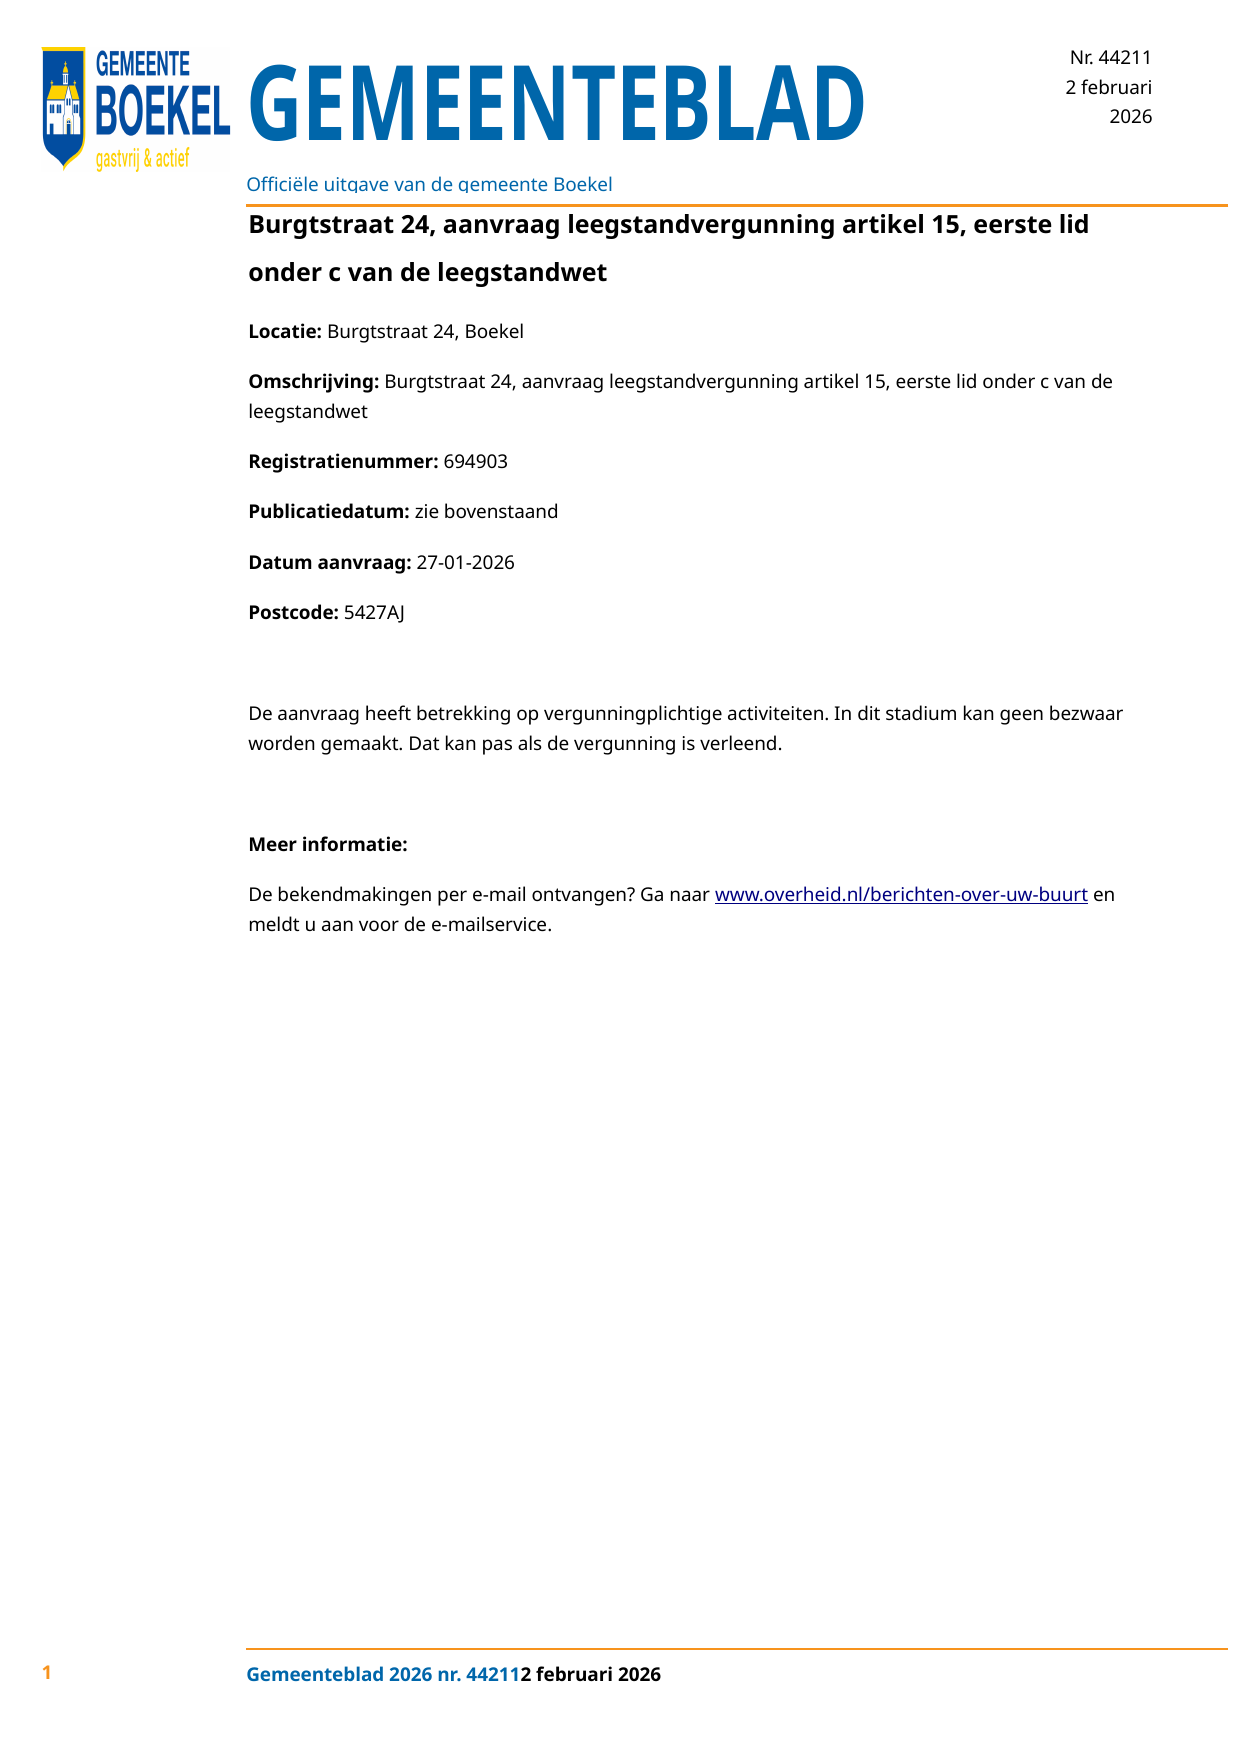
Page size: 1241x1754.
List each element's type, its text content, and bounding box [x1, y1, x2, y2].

text Omschrijving: Burgtstraat 24, aanvraag leegstandvergunning artikel 15, eerste lid onder c van de leegstandwet [248, 368, 1152, 424]
text Burgtstraat 24, aanvraag leegstandvergunning artikel 15, eerste lid onder c van de leegstandwet [248, 207, 1152, 288]
text Registratienummer: 694903 [248, 448, 1152, 474]
text Datum aanvraag: 27-01-2026 [248, 549, 1152, 575]
text De aanvraag heeft betrekking op vergunningplichtige activiteiten. In dit stadium kan geen bezwaar worden gemaakt. Dat kan pas als de vergunning is verleend. [248, 700, 1152, 756]
text Postcode: 5427AJ [248, 599, 1152, 625]
text Publicatiedatum: zie bovenstaand [248, 499, 1152, 524]
picture [41, 47, 231, 172]
text Meer informatie: [248, 831, 1152, 857]
text Locatie: Burgtstraat 24, Boekel [248, 318, 1152, 344]
text De bekendmakingen per e-mail ontvangen? Ga naar www.overheid.nl/berichten-over-uw-buurt en meldt u aan voor de e-mailservice. [248, 881, 1152, 937]
